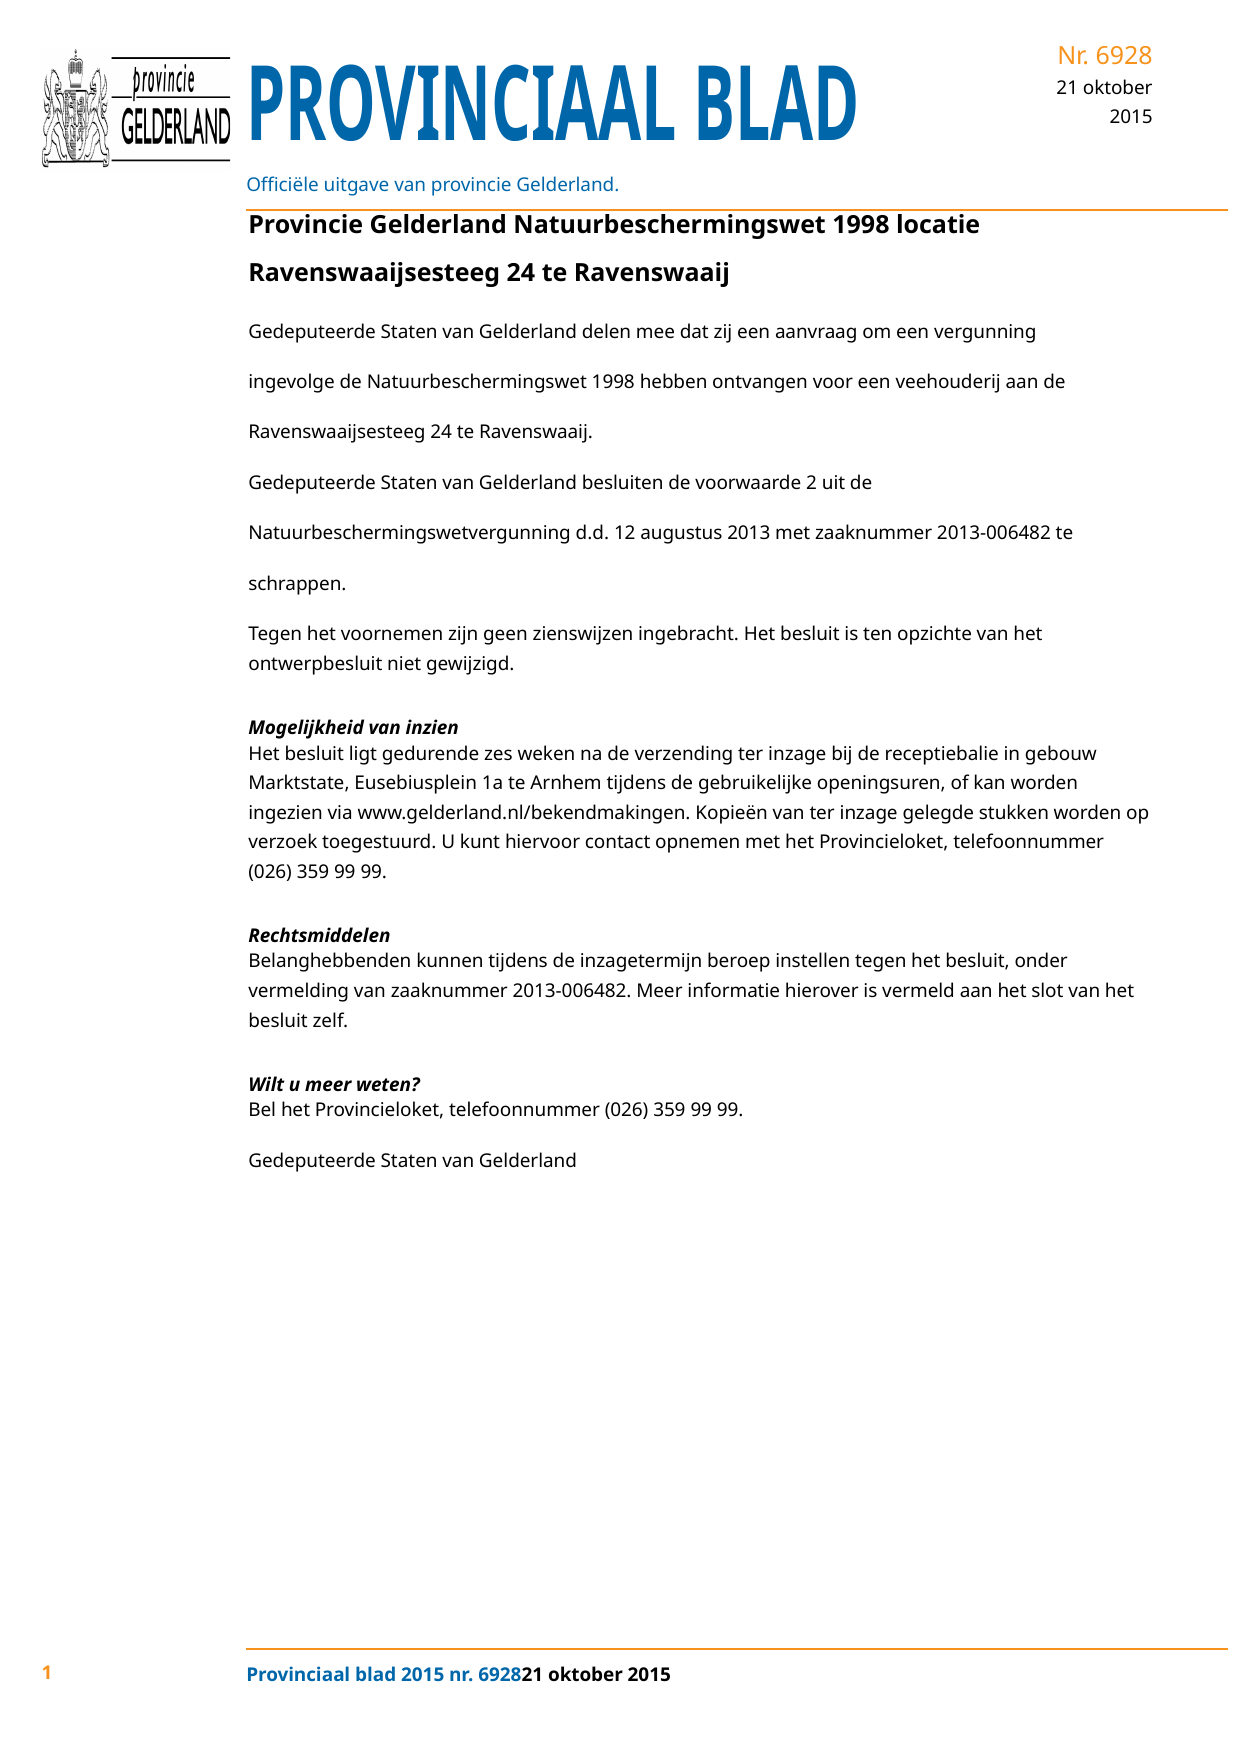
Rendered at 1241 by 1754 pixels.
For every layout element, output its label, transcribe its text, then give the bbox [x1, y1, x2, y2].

text Tegen het voornemen zijn geen zienswijzen ingebracht. Het besluit is ten opzichte van het ontwerpbesluit niet gewijzigd. [248, 620, 1152, 676]
text Natuurbeschermingswetvergunning d.d. 12 augustus 2013 met zaaknummer 2013-006482 te [248, 519, 1152, 545]
text Mogelijkheid van inzien [248, 714, 1152, 740]
text ingevolge de Natuurbeschermingswet 1998 hebben ontvangen voor een veehouderij aan de [248, 368, 1152, 394]
text Belanghebbenden kunnen tijdens de inzagetermijn beroep instellen tegen het besluit, onder vermelding van zaaknummer 2013-006482. Meer informatie hierover is vermeld aan het slot van het besluit zelf. [248, 948, 1152, 1033]
text Provincie Gelderland Natuurbeschermingswet 1998 locatie Ravenswaaijsesteeg 24 te Ravenswaaij [248, 211, 1152, 288]
text Rechtsmiddelen [248, 922, 1152, 948]
picture [41, 47, 231, 172]
text Het besluit ligt gedurende zes weken na de verzending ter inzage bij de receptiebalie in gebouw Marktstate, Eusebiusplein 1a te Arnhem tijdens de gebruikelijke openingsuren, of kan worden ingezien via www.gelderland.nl/bekendmakingen. Kopieën van ter inzage gelegde stukken worden op verzoek toegestuurd. U kunt hiervoor contact opnemen met het Provincieloket, telefoonnummer (026) 359 99 99. [248, 740, 1152, 884]
text Bel het Provincieloket, telefoonnummer (026) 359 99 99. [248, 1097, 1152, 1122]
text schrappen. [248, 570, 1152, 596]
text Gedeputeerde Staten van Gelderland besluiten de voorwaarde 2 uit de [248, 469, 1152, 495]
text Gedeputeerde Staten van Gelderland [248, 1147, 1152, 1173]
text Wilt u meer weten? [248, 1071, 1152, 1097]
text Gedeputeerde Staten van Gelderland delen mee dat zij een aanvraag om een vergunning [248, 318, 1152, 344]
text Ravenswaaijsesteeg 24 te Ravenswaaij. [248, 419, 1152, 444]
